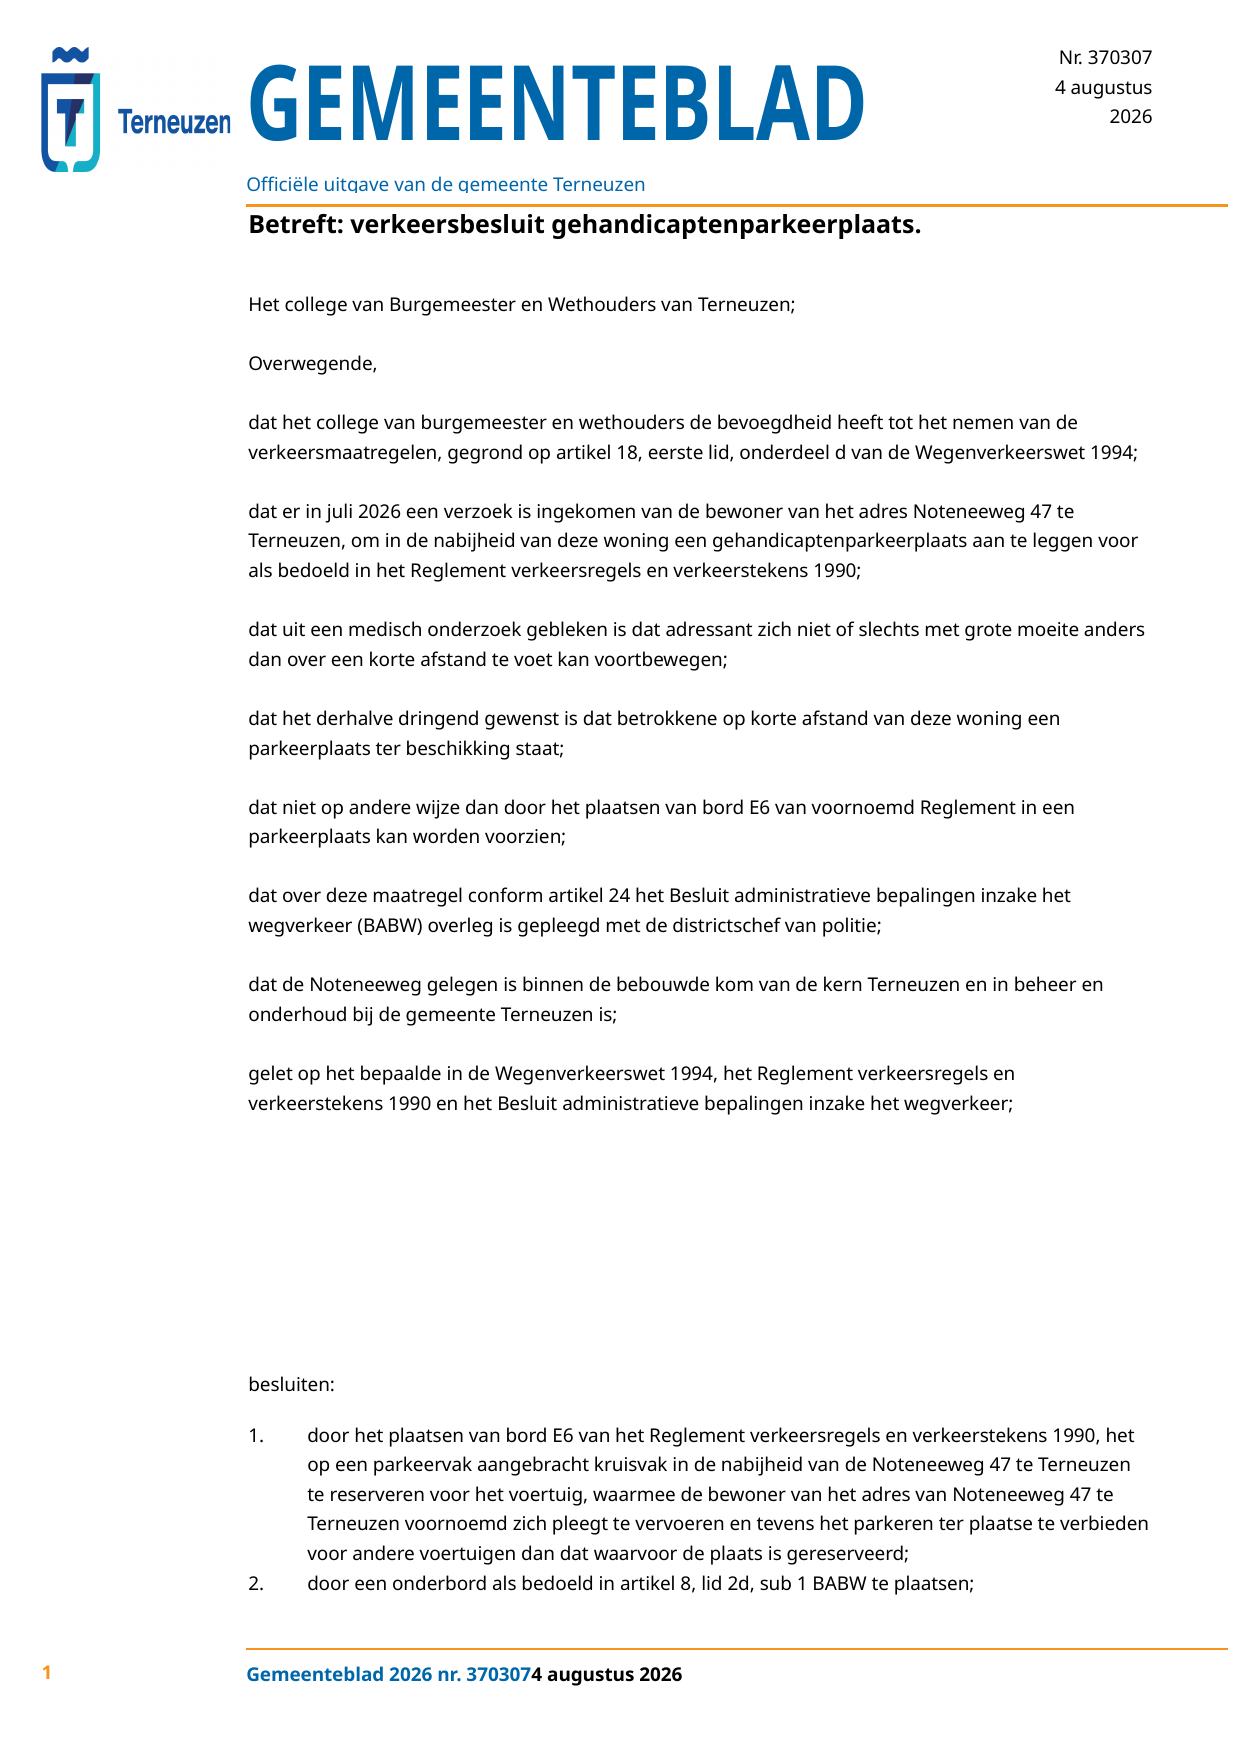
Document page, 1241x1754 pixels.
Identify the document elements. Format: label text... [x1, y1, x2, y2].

text dat niet op andere wijze dan door het plaatsen van bord E6 van voornoemd Reglement in een parkeerplaats kan worden voorzien; [248, 794, 1152, 849]
text dat het derhalve dringend gewenst is dat betrokkene op korte afstand van deze woning een parkeerplaats ter beschikking staat; [248, 705, 1152, 761]
text dat uit een medisch onderzoek gebleken is dat adressant zich niet of slechts met grote moeite anders dan over een korte afstand te voet kan voortbewegen; [248, 616, 1152, 672]
text besluiten: [248, 1371, 1152, 1397]
text dat het college van burgemeester en wethouders de bevoegdheid heeft tot het nemen van de verkeersmaatregelen, gegrond op artikel 18, eerste lid, onderdeel d van de Wegenverkeerswet 1994; [248, 409, 1152, 465]
picture [41, 47, 231, 172]
text dat over deze maatregel conform artikel 24 het Besluit administratieve bepalingen inzake het wegverkeer (BABW) overleg is gepleegd met de districtschef van politie; [248, 883, 1152, 938]
list door het plaatsen van bord E6 van het Reglement verkeersregels en verkeerstekens 1990, het op een parkeervak aangebracht kruisvak in de nabijheid van de Noteneeweg 47 te Terneuzen te reserveren voor het voertuig, waarmee de bewoner van het adres van Noteneeweg 47 te Terneuzen voornoemd zich pleegt te vervoeren en tevens het parkeren ter plaatse te verbieden voor andere voertuigen dan dat waarvoor de plaats is gereserveerd; [248, 1422, 1152, 1566]
text gelet op het bepaalde in de Wegenverkeerswet 1994, het Reglement verkeersregels en verkeerstekens 1990 en het Besluit administratieve bepalingen inzake het wegverkeer; [248, 1060, 1152, 1116]
text Het college van Burgemeester en Wethouders van Terneuzen; [248, 291, 1152, 317]
text Betreft: verkeersbesluit gehandicaptenparkeerplaats. [248, 207, 1152, 241]
text dat de Noteneeweg gelegen is binnen de bebouwde kom van de kern Terneuzen en in beheer en onderhoud bij de gemeente Terneuzen is; [248, 971, 1152, 1027]
list door een onderbord als bedoeld in artikel 8, lid 2d, sub 1 BABW te plaatsen; [248, 1570, 1152, 1596]
text Overwegende, [248, 350, 1152, 376]
text dat er in juli 2026 een verzoek is ingekomen van de bewoner van het adres Noteneeweg 47 te Terneuzen, om in de nabijheid van deze woning een gehandicaptenparkeerplaats aan te leggen voor als bedoeld in het Reglement verkeersregels en verkeerstekens 1990; [248, 498, 1152, 583]
